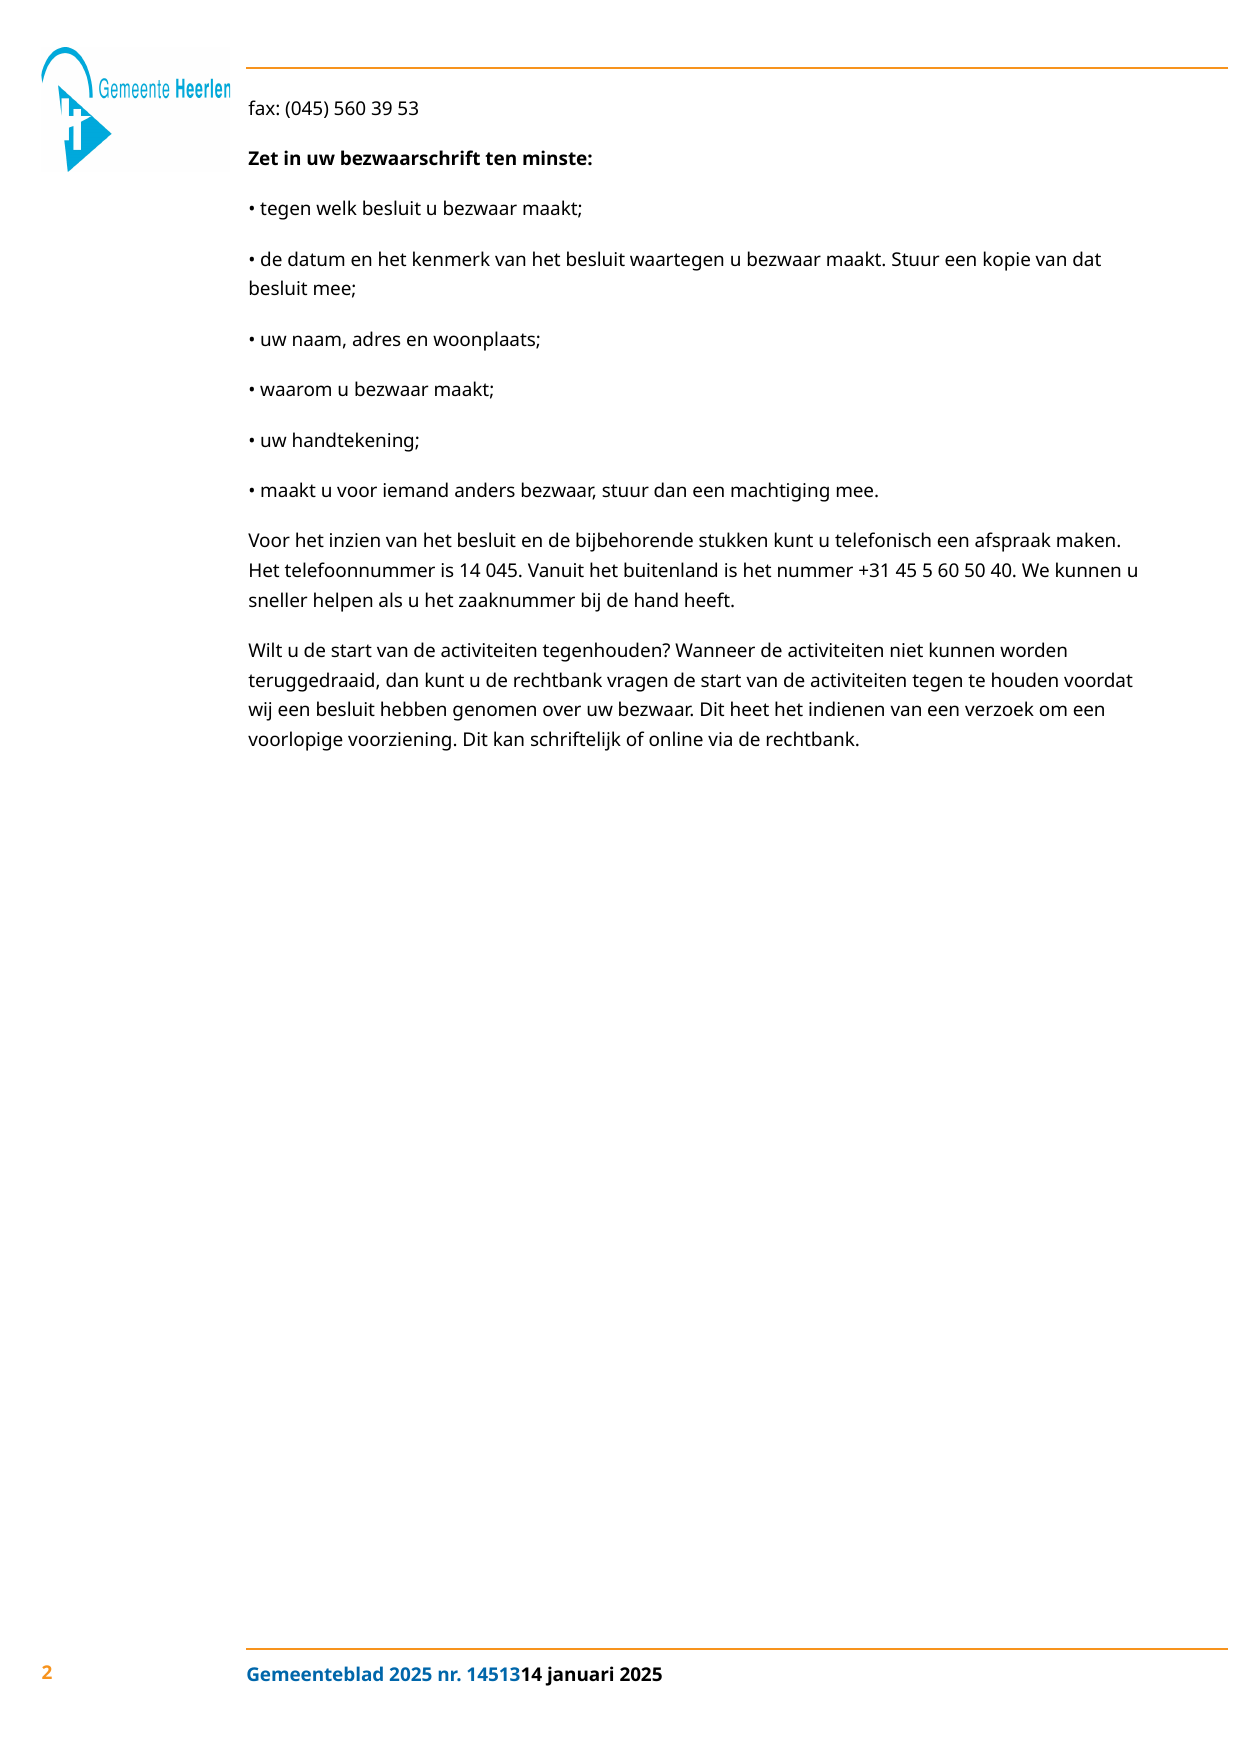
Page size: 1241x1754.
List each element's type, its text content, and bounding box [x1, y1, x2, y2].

text • maakt u voor iemand anders bezwaar, stuur dan een machtiging mee. [248, 477, 1152, 503]
text Voor het inzien van het besluit en de bijbehorende stukken kunt u telefonisch een afspraak maken. Het telefoonnummer is 14 045. Vanuit het buitenland is het nummer +31 45 5 60 50 40. We kunnen u sneller helpen als u het zaaknummer bij de hand heeft. [248, 528, 1152, 613]
text • de datum en het kenmerk van het besluit waartegen u bezwaar maakt. Stuur een kopie van dat besluit mee; [248, 246, 1152, 301]
text • tegen welk besluit u bezwaar maakt; [248, 196, 1152, 221]
picture [41, 47, 231, 172]
text fax: (045) 560 39 53 [248, 95, 1152, 121]
picture [41, 47, 59, 70]
text • waarom u bezwaar maakt; [248, 376, 1152, 402]
text Wilt u de start van de activiteiten tegenhouden? Wanneer de activiteiten niet kunnen worden teruggedraaid, dan kunt u de rechtbank vragen de start van de activiteiten tegen te houden voordat wij een besluit hebben genomen over uw bezwaar. Dit heet het indienen van een verzoek om een voorlopige voorziening. Dit kan schriftelijk of online via de rechtbank. [248, 637, 1152, 752]
text • uw naam, adres en woonplaats; [248, 326, 1152, 352]
text • uw handtekening; [248, 427, 1152, 453]
text Zet in uw bezwaarschrift ten minste: [248, 145, 1152, 171]
